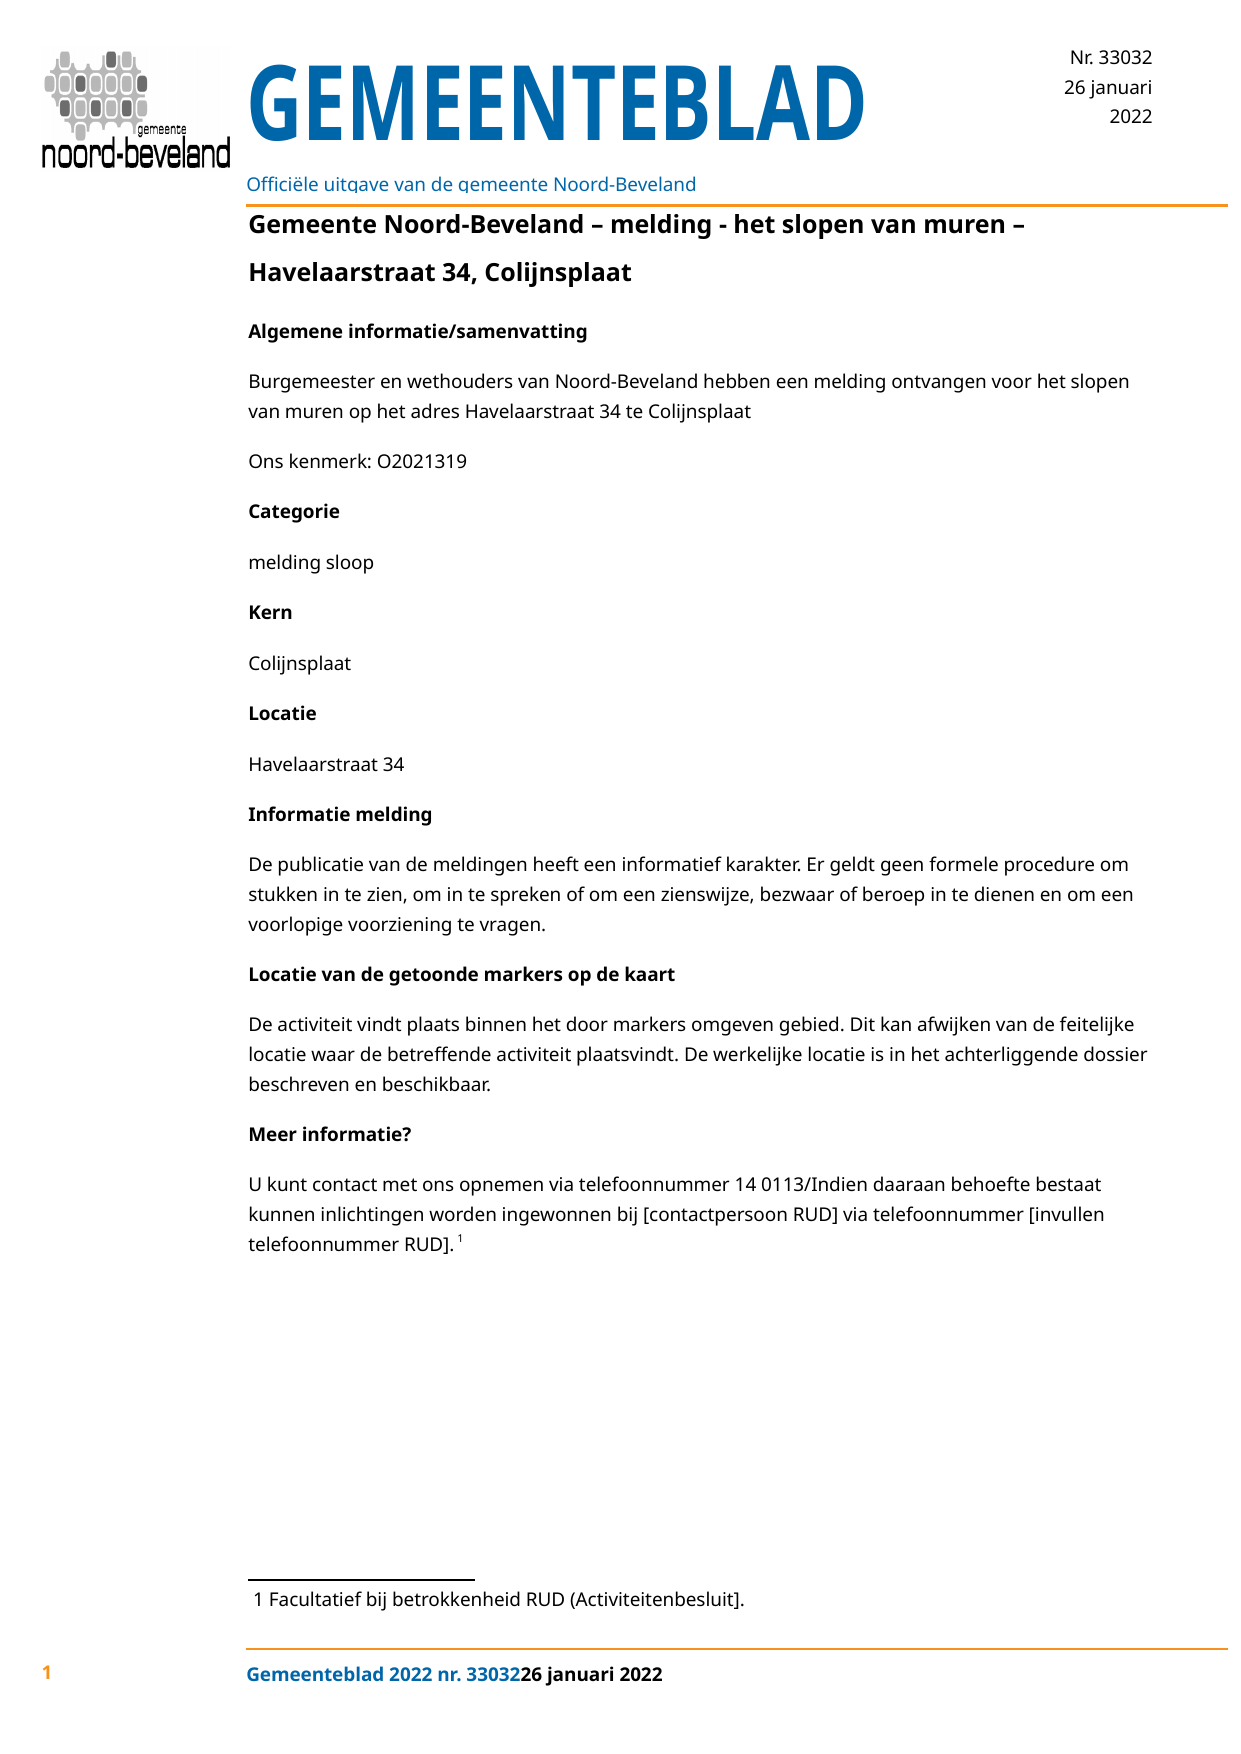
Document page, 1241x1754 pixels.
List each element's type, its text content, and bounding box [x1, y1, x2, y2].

text Gemeente Noord-Beveland – melding - het slopen van muren – Havelaarstraat 34, Colijnsplaat [248, 207, 1152, 288]
text Colijnsplaat [248, 650, 1152, 676]
text Locatie van de getoonde markers op de kaart [248, 961, 1152, 987]
text Locatie [248, 700, 1152, 726]
text De publicatie van de meldingen heeft een informatief karakter. Er geldt geen formele procedure om stukken in te zien, om in te spreken of om een zienswijze, bezwaar of beroep in te dienen en om een voorlopige voorziening te vragen. [248, 852, 1152, 937]
text Facultatief bij betrokkenheid RUD (Activiteitenbesluit]. [248, 1586, 1152, 1612]
text Informatie melding [248, 801, 1152, 827]
text Categorie [248, 499, 1152, 524]
text Meer informatie? [248, 1121, 1152, 1147]
text Algemene informatie/samenvatting [248, 318, 1152, 344]
text Burgemeester en wethouders van Noord-Beveland hebben een melding ontvangen voor het slopen van muren op het adres Havelaarstraat 34 te Colijnsplaat [248, 368, 1152, 424]
text U kunt contact met ons opnemen via telefoonnummer 14 0113/Indien daaraan behoefte bestaat kunnen inlichtingen worden ingewonnen bij [contactpersoon RUD] via telefoonnummer [invullen telefoonnummer RUD]. [248, 1172, 1152, 1257]
text Havelaarstraat 34 [248, 751, 1152, 777]
text Ons kenmerk: O2021319 [248, 448, 1152, 474]
text melding sloop [248, 549, 1152, 575]
text De activiteit vindt plaats binnen het door markers omgeven gebied. Dit kan afwijken van de feitelijke locatie waar de betreffende activiteit plaatsvindt. De werkelijke locatie is in het achterliggende dossier beschreven en beschikbaar. [248, 1012, 1152, 1097]
text Kern [248, 599, 1152, 625]
picture [41, 47, 231, 172]
